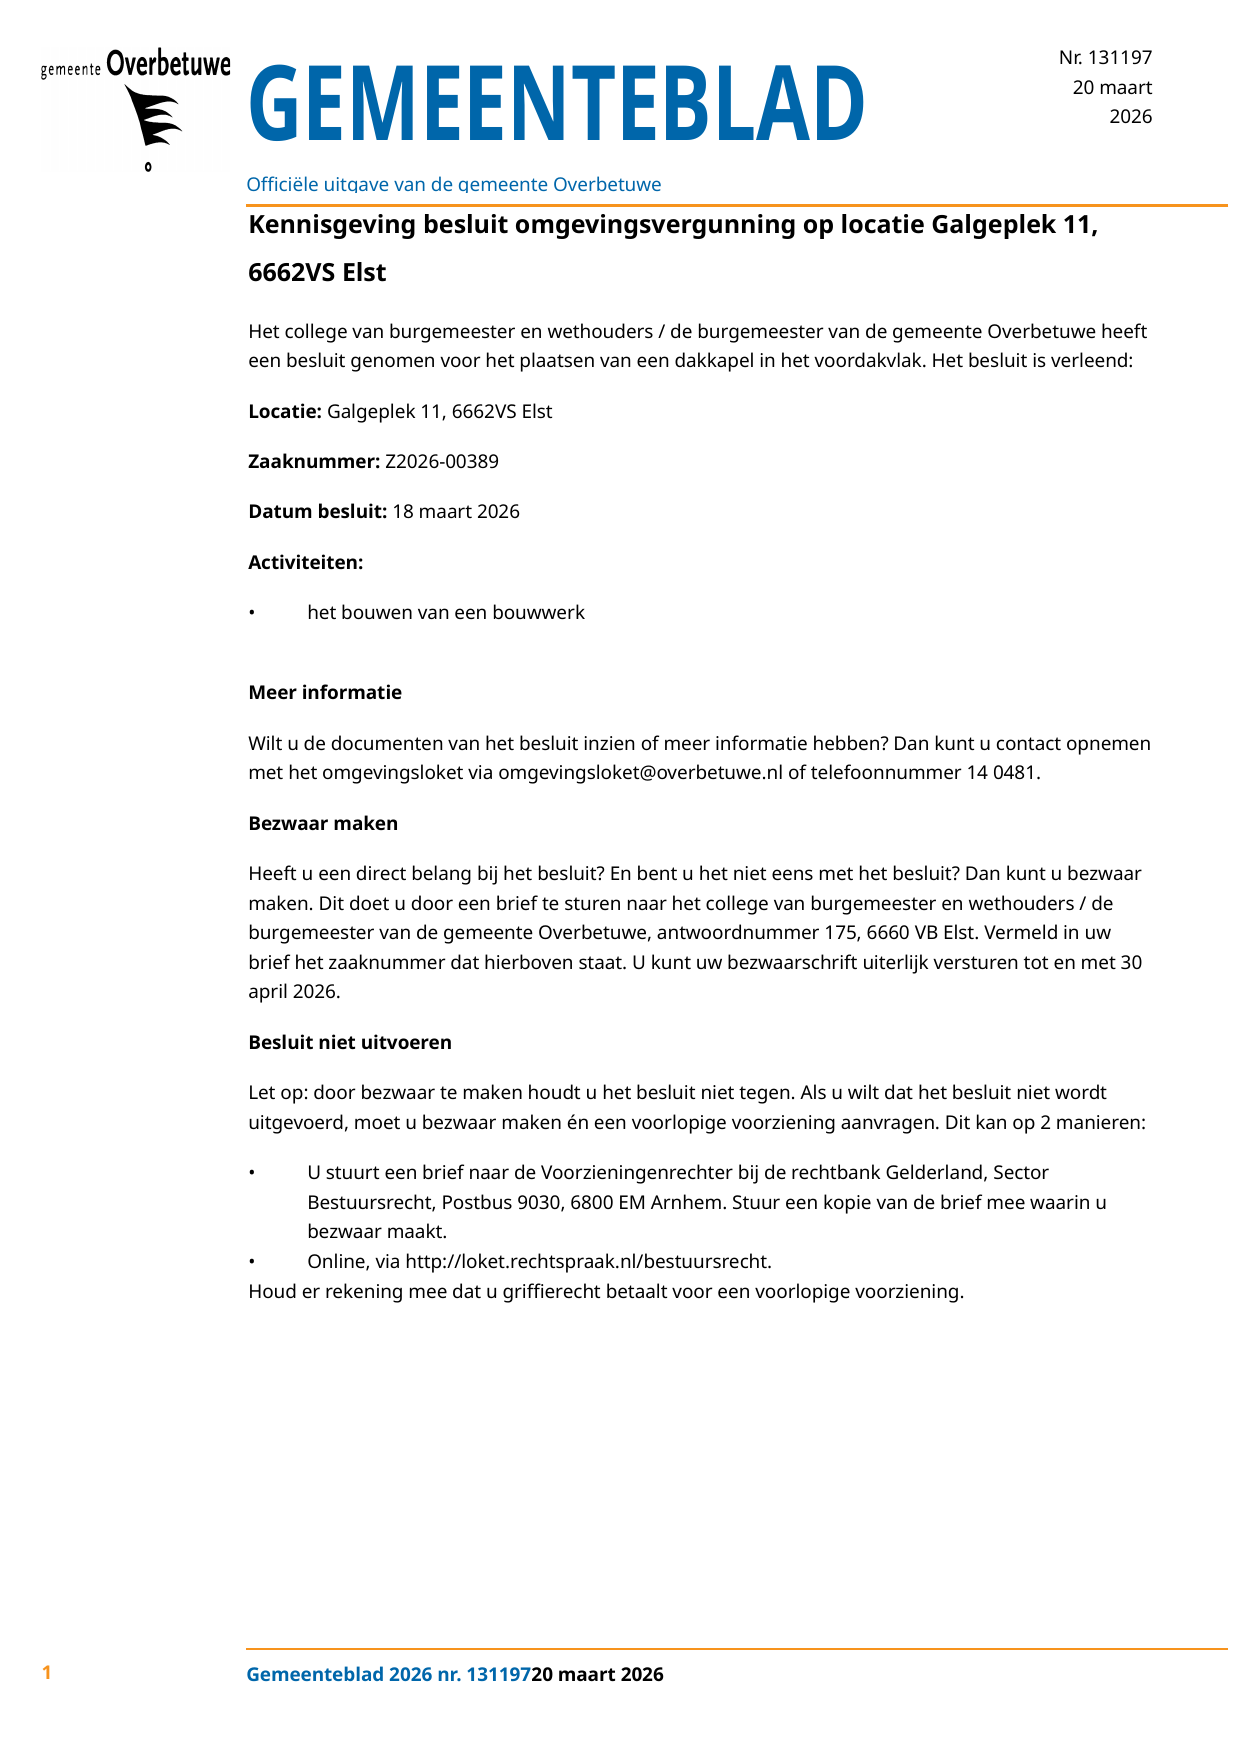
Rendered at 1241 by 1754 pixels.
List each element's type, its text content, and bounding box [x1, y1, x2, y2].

text Bezwaar maken [248, 810, 1152, 836]
list Online, via http://loket.rechtspraak.nl/bestuursrecht. [248, 1248, 1152, 1274]
text Meer informatie [248, 679, 1152, 705]
text Houd er rekening mee dat u griffierecht betaalt voor een voorlopige voorziening. [248, 1278, 1152, 1304]
text Kennisgeving besluit omgevingsvergunning op locatie Galgeplek 11, 6662VS Elst [248, 207, 1152, 288]
list het bouwen van een bouwwerk [248, 599, 1152, 625]
text Datum besluit: 18 maart 2026 [248, 499, 1152, 524]
text Het college van burgemeester en wethouders / de burgemeester van de gemeente Overbetuwe heeft een besluit genomen voor het plaatsen van een dakkapel in het voordakvlak. Het besluit is verleend: [248, 318, 1152, 373]
text Heeft u een direct belang bij het besluit? En bent u het niet eens met het besluit? Dan kunt u bezwaar maken. Dit doet u door een brief te sturen naar het college van burgemeester en wethouders / de burgemeester van de gemeente Overbetuwe, antwoordnummer 175, 6660 VB Elst. Vermeld in uw brief het zaaknummer dat hierboven staat. U kunt uw bezwaarschrift uiterlijk versturen tot en met 30 april 2026. [248, 860, 1152, 1004]
text Besluit niet uitvoeren [248, 1029, 1152, 1055]
picture [41, 47, 231, 172]
text Wilt u de documenten van het besluit inzien of meer informatie hebben? Dan kunt u contact opnemen met het omgevingsloket via omgevingsloket@overbetuwe.nl of telefoonnummer 14 0481. [248, 730, 1152, 785]
text Let op: door bezwaar te maken houdt u het besluit niet tegen. Als u wilt dat het besluit niet wordt uitgevoerd, moet u bezwaar maken én een voorlopige voorziening aanvragen. Dit kan op 2 manieren: [248, 1079, 1152, 1135]
text Activiteiten: [248, 549, 1152, 575]
text Locatie: Galgeplek 11, 6662VS Elst [248, 398, 1152, 424]
text Zaaknummer: Z2026-00389 [248, 448, 1152, 474]
list U stuurt een brief naar de Voorzieningenrechter bij de rechtbank Gelderland, Sector Bestuursrecht, Postbus 9030, 6800 EM Arnhem. Stuur een kopie van de brief mee waarin u bezwaar maakt. [248, 1159, 1152, 1244]
